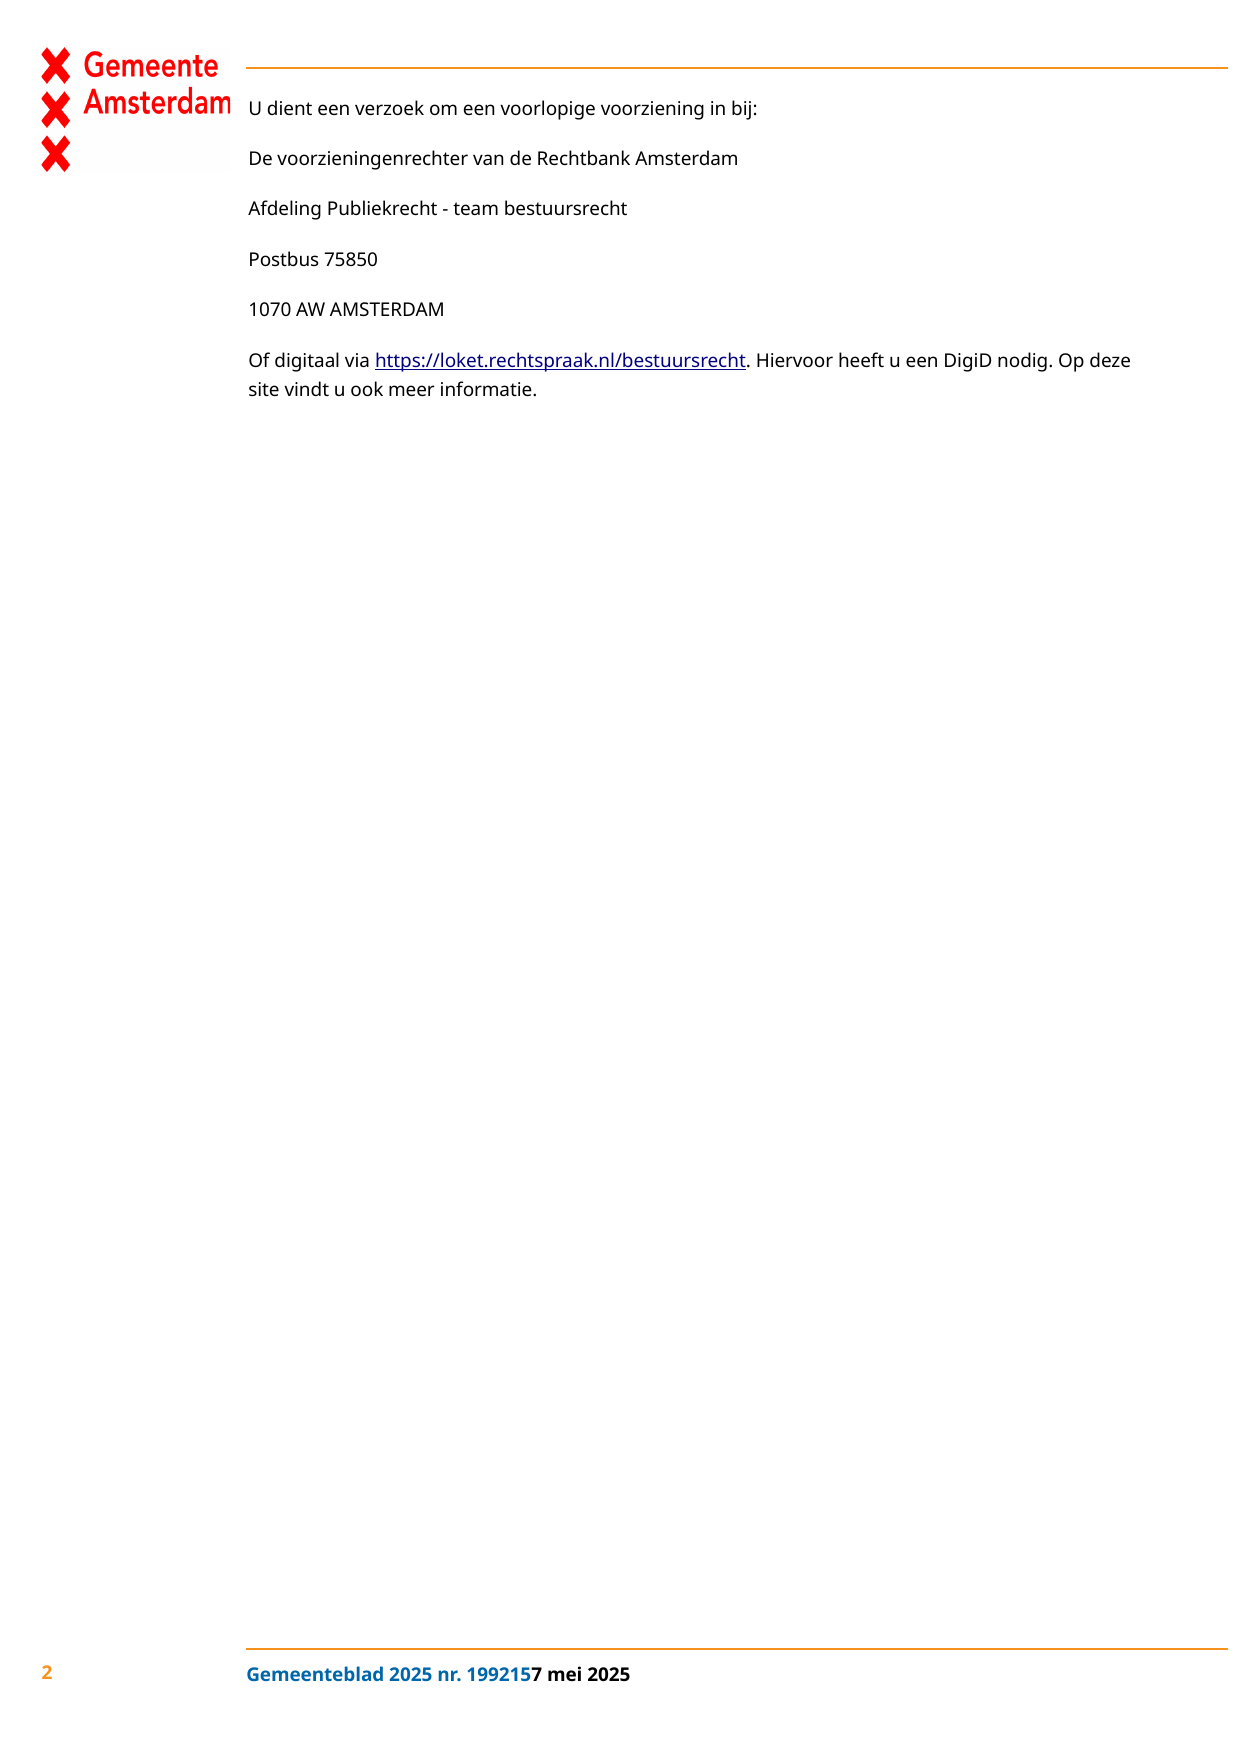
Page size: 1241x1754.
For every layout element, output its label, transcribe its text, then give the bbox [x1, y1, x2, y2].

text Of digitaal via https://loket.rechtspraak.nl/bestuursrecht. Hiervoor heeft u een DigiD nodig. Op deze site vindt u ook meer informatie. [248, 347, 1152, 402]
text De voorzieningenrechter van de Rechtbank Amsterdam [248, 145, 1152, 171]
text Postbus 75850 [248, 246, 1152, 272]
text 1070 AW AMSTERDAM [248, 296, 1152, 322]
text U dient een verzoek om een voorlopige voorziening in bij: [248, 95, 1152, 121]
text Afdeling Publiekrecht - team bestuursrecht [248, 196, 1152, 221]
picture [41, 47, 231, 172]
